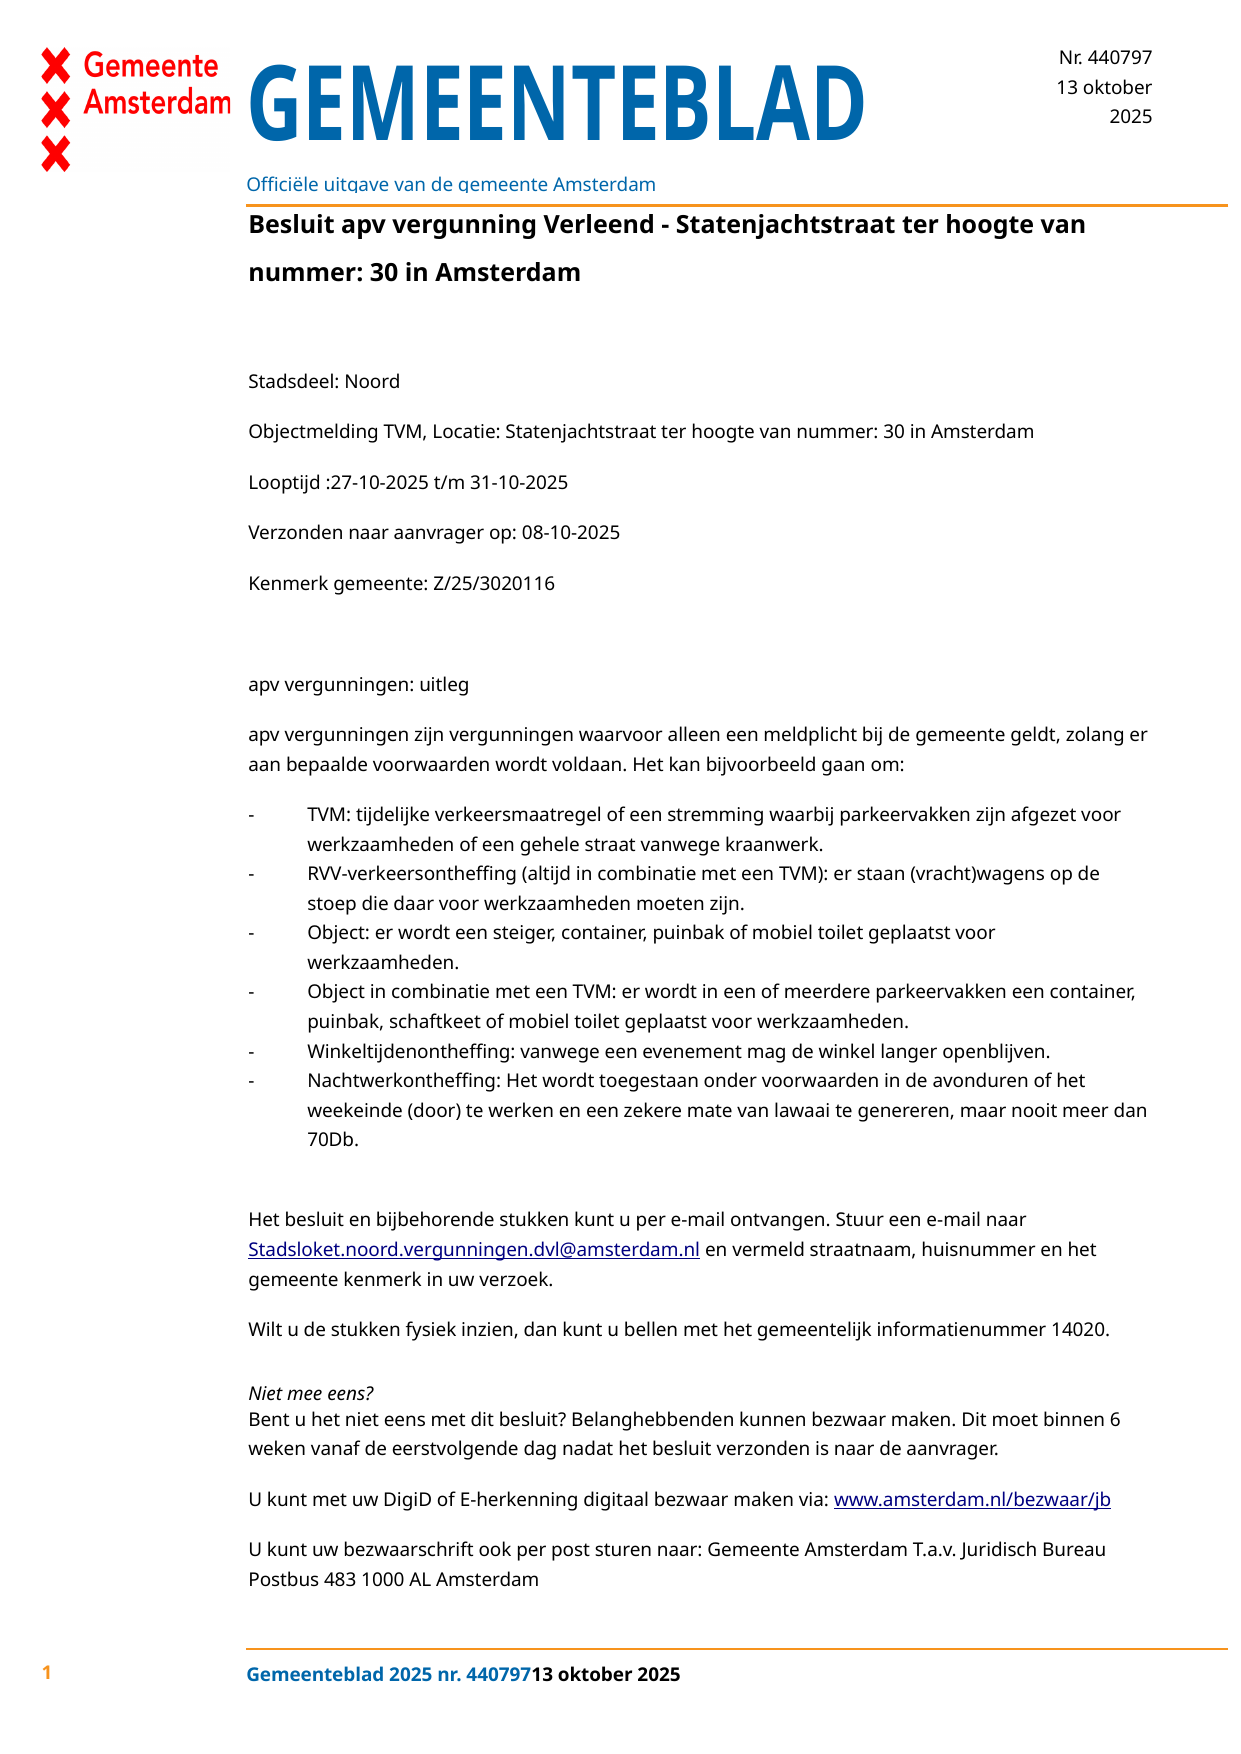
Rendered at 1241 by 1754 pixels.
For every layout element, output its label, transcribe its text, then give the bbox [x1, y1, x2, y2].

text Niet mee eens? [248, 1380, 1152, 1406]
list Object in combinatie met een TVM: er wordt in een of meerdere parkeervakken een container, puinbak, schaftkeet of mobiel toilet geplaatst voor werkzaamheden. [248, 979, 1152, 1034]
text Kenmerk gemeente: Z/25/3020116 [248, 570, 1152, 596]
text apv vergunningen zijn vergunningen waarvoor alleen een meldplicht bij de gemeente geldt, zolang er aan bepaalde voorwaarden wordt voldaan. Het kan bijvoorbeeld gaan om: [248, 721, 1152, 777]
text Stadsdeel: Noord [248, 368, 1152, 394]
text Looptijd :27-10-2025 t/m 31-10-2025 [248, 469, 1152, 495]
list RVV-verkeersontheffing (altijd in combinatie met een TVM): er staan (vracht)wagens op de stoep die daar voor werkzaamheden moeten zijn. [248, 860, 1152, 916]
text Verzonden naar aanvrager op: 08-10-2025 [248, 519, 1152, 545]
list Object: er wordt een steiger, container, puinbak of mobiel toilet geplaatst voor werkzaamheden. [248, 919, 1152, 975]
text Objectmelding TVM, Locatie: Statenjachtstraat ter hoogte van nummer: 30 in Amsterdam [248, 419, 1152, 444]
text Het besluit en bijbehorende stukken kunt u per e-mail ontvangen. Stuur een e-mail naar Stadsloket.noord.vergunningen.dvl@amsterdam.nl en vermeld straatnaam, huisnummer en het gemeente kenmerk in uw verzoek. [248, 1207, 1152, 1292]
list Nachtwerkontheffing: Het wordt toegestaan onder voorwaarden in de avonduren of het weekeinde (door) te werken en een zekere mate van lawaai te genereren, maar nooit meer dan 70Db. [248, 1067, 1152, 1152]
text Bent u het niet eens met dit besluit? Belanghebbenden kunnen bezwaar maken. Dit moet binnen 6 weken vanaf de eerstvolgende dag nadat het besluit verzonden is naar de aanvrager. [248, 1406, 1152, 1461]
text U kunt met uw DigiD of E-herkenning digitaal bezwaar maken via: www.amsterdam.nl/bezwaar/jb [248, 1486, 1152, 1512]
text apv vergunningen: uitleg [248, 671, 1152, 697]
text Wilt u de stukken fysiek inzien, dan kunt u bellen met het gemeentelijk informatienummer 14020. [248, 1316, 1152, 1342]
text U kunt uw bezwaarschrift ook per post sturen naar: Gemeente Amsterdam T.a.v. Juridisch Bureau Postbus 483 1000 AL Amsterdam [248, 1536, 1152, 1592]
picture [41, 47, 231, 172]
text Besluit apv vergunning Verleend - Statenjachtstraat ter hoogte van nummer: 30 in Amsterdam [248, 207, 1152, 288]
list TVM: tijdelijke verkeersmaatregel of een stremming waarbij parkeervakken zijn afgezet voor werkzaamheden of een gehele straat vanwege kraanwerk. [248, 801, 1152, 857]
list Winkeltijdenontheffing: vanwege een evenement mag de winkel langer openblijven. [248, 1038, 1152, 1064]
